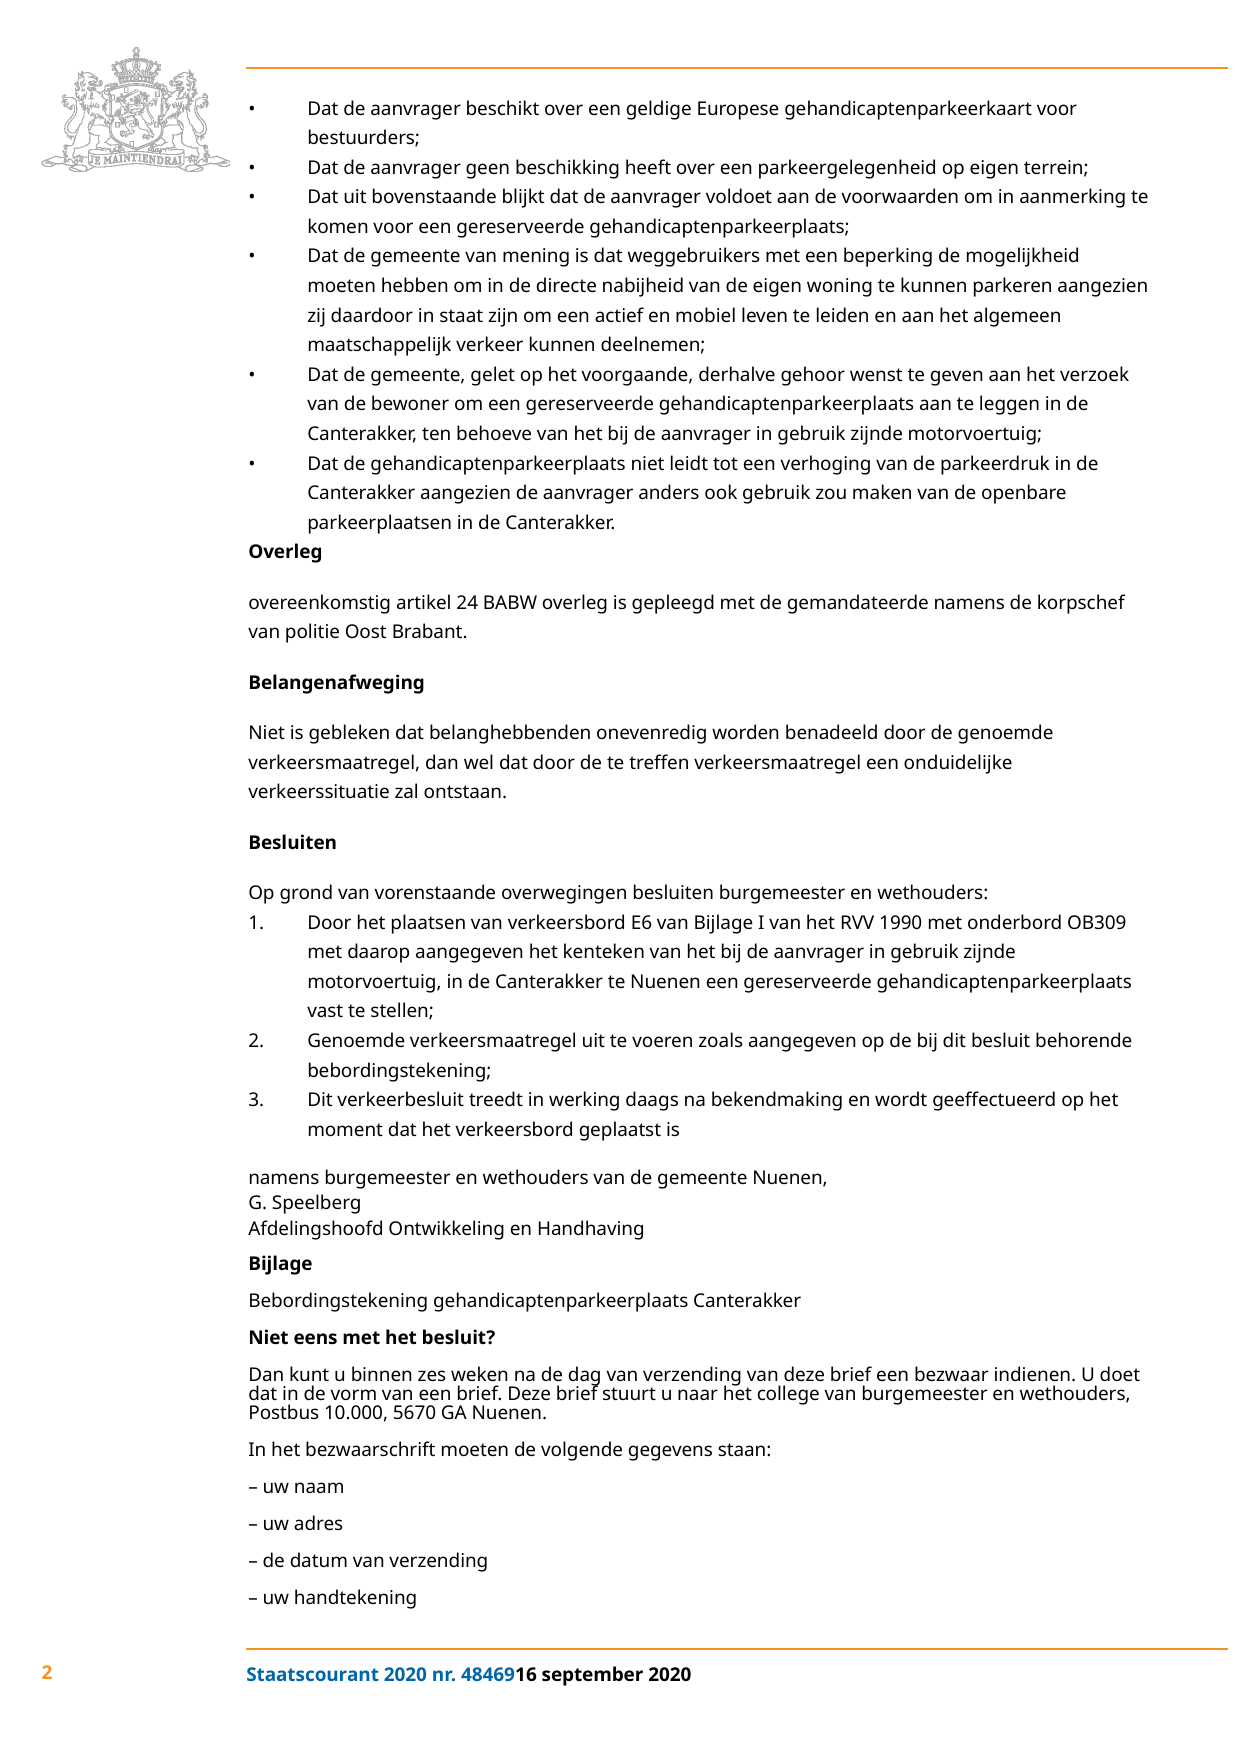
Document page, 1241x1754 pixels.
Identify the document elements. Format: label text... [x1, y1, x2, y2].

text Niet is gebleken dat belanghebbenden onevenredig worden benadeeld door de genoemde verkeersmaatregel, dan wel dat door de te treffen verkeersmaatregel een onduidelijke verkeerssituatie zal ontstaan. [248, 719, 1152, 804]
text overeenkomstig artikel 24 BABW overleg is gepleegd met de gemandateerde namens de korpschef van politie Oost Brabant. [248, 589, 1152, 644]
text Niet eens met het besluit? [248, 1329, 1152, 1348]
list Dat de aanvrager beschikt over een geldige Europese gehandicaptenparkeerkaart voor bestuurders; [248, 95, 1152, 150]
list Dat de gehandicaptenparkeerplaats niet leidt tot een verhoging van de parkeerdruk in de Canterakker aangezien de aanvrager anders ook gebruik zou maken van de openbare parkeerplaatsen in de Canterakker. [248, 450, 1152, 535]
list Dat de gemeente van mening is dat weggebruikers met een beperking de mogelijkheid moeten hebben om in de directe nabijheid van de eigen woning te kunnen parkeren aangezien zij daardoor in staat zijn om een actief en mobiel leven te leiden en aan het algemeen maatschappelijk verkeer kunnen deelnemen; [248, 243, 1152, 357]
list Dit verkeerbesluit treedt in werking daags na bekendmaking en wordt geeffectueerd op het moment dat het verkeersbord geplaatst is [248, 1086, 1152, 1142]
text Afdelingshoofd Ontwikkeling en Handhaving [248, 1215, 1152, 1241]
text – uw adres [248, 1515, 1152, 1534]
text Dan kunt u binnen zes weken na de dag van verzending van deze brief een bezwaar indienen. U doet dat in de vorm van een brief. Deze brief stuurt u naar het college van burgemeester en wethouders, Postbus 10.000, 5670 GA Nuenen. [248, 1366, 1152, 1423]
text G. Speelberg [248, 1189, 1152, 1215]
text Bijlage [248, 1255, 1152, 1274]
text – uw handtekening [248, 1589, 1152, 1608]
text Besluiten [248, 829, 1152, 855]
text In het bezwaarschrift moeten de volgende gegevens staan: [248, 1441, 1152, 1460]
list Genoemde verkeersmaatregel uit te voeren zoals aangegeven op de bij dit besluit behorende bebordingstekening; [248, 1027, 1152, 1083]
text Overleg [248, 538, 1152, 564]
list Dat de gemeente, gelet op het voorgaande, derhalve gehoor wenst te geven aan het verzoek van de bewoner om een gereserveerde gehandicaptenparkeerplaats aan te leggen in de Canterakker, ten behoeve van het bij de aanvrager in gebruik zijnde motorvoertuig; [248, 361, 1152, 446]
picture [41, 47, 231, 172]
list Dat uit bovenstaande blijkt dat de aanvrager voldoet aan de voorwaarden om in aanmerking te komen voor een gereserveerde gehandicaptenparkeerplaats; [248, 183, 1152, 239]
text – uw naam [248, 1478, 1152, 1497]
list Dat de aanvrager geen beschikking heeft over een parkeergelegenheid op eigen terrein; [248, 154, 1152, 180]
text Belangenafweging [248, 669, 1152, 695]
text – de datum van verzending [248, 1552, 1152, 1571]
text Op grond van vorenstaande overwegingen besluiten burgemeester en wethouders: [248, 879, 1152, 905]
text namens burgemeester en wethouders van de gemeente Nuenen, [248, 1164, 1152, 1189]
list Door het plaatsen van verkeersbord E6 van Bijlage I van het RVV 1990 met onderbord OB309 met daarop aangegeven het kenteken van het bij de aanvrager in gebruik zijnde motorvoertuig, in de Canterakker te Nuenen een gereserveerde gehandicaptenparkeerplaats vast te stellen; [248, 909, 1152, 1023]
text Bebordingstekening gehandicaptenparkeerplaats Canterakker [248, 1292, 1152, 1311]
